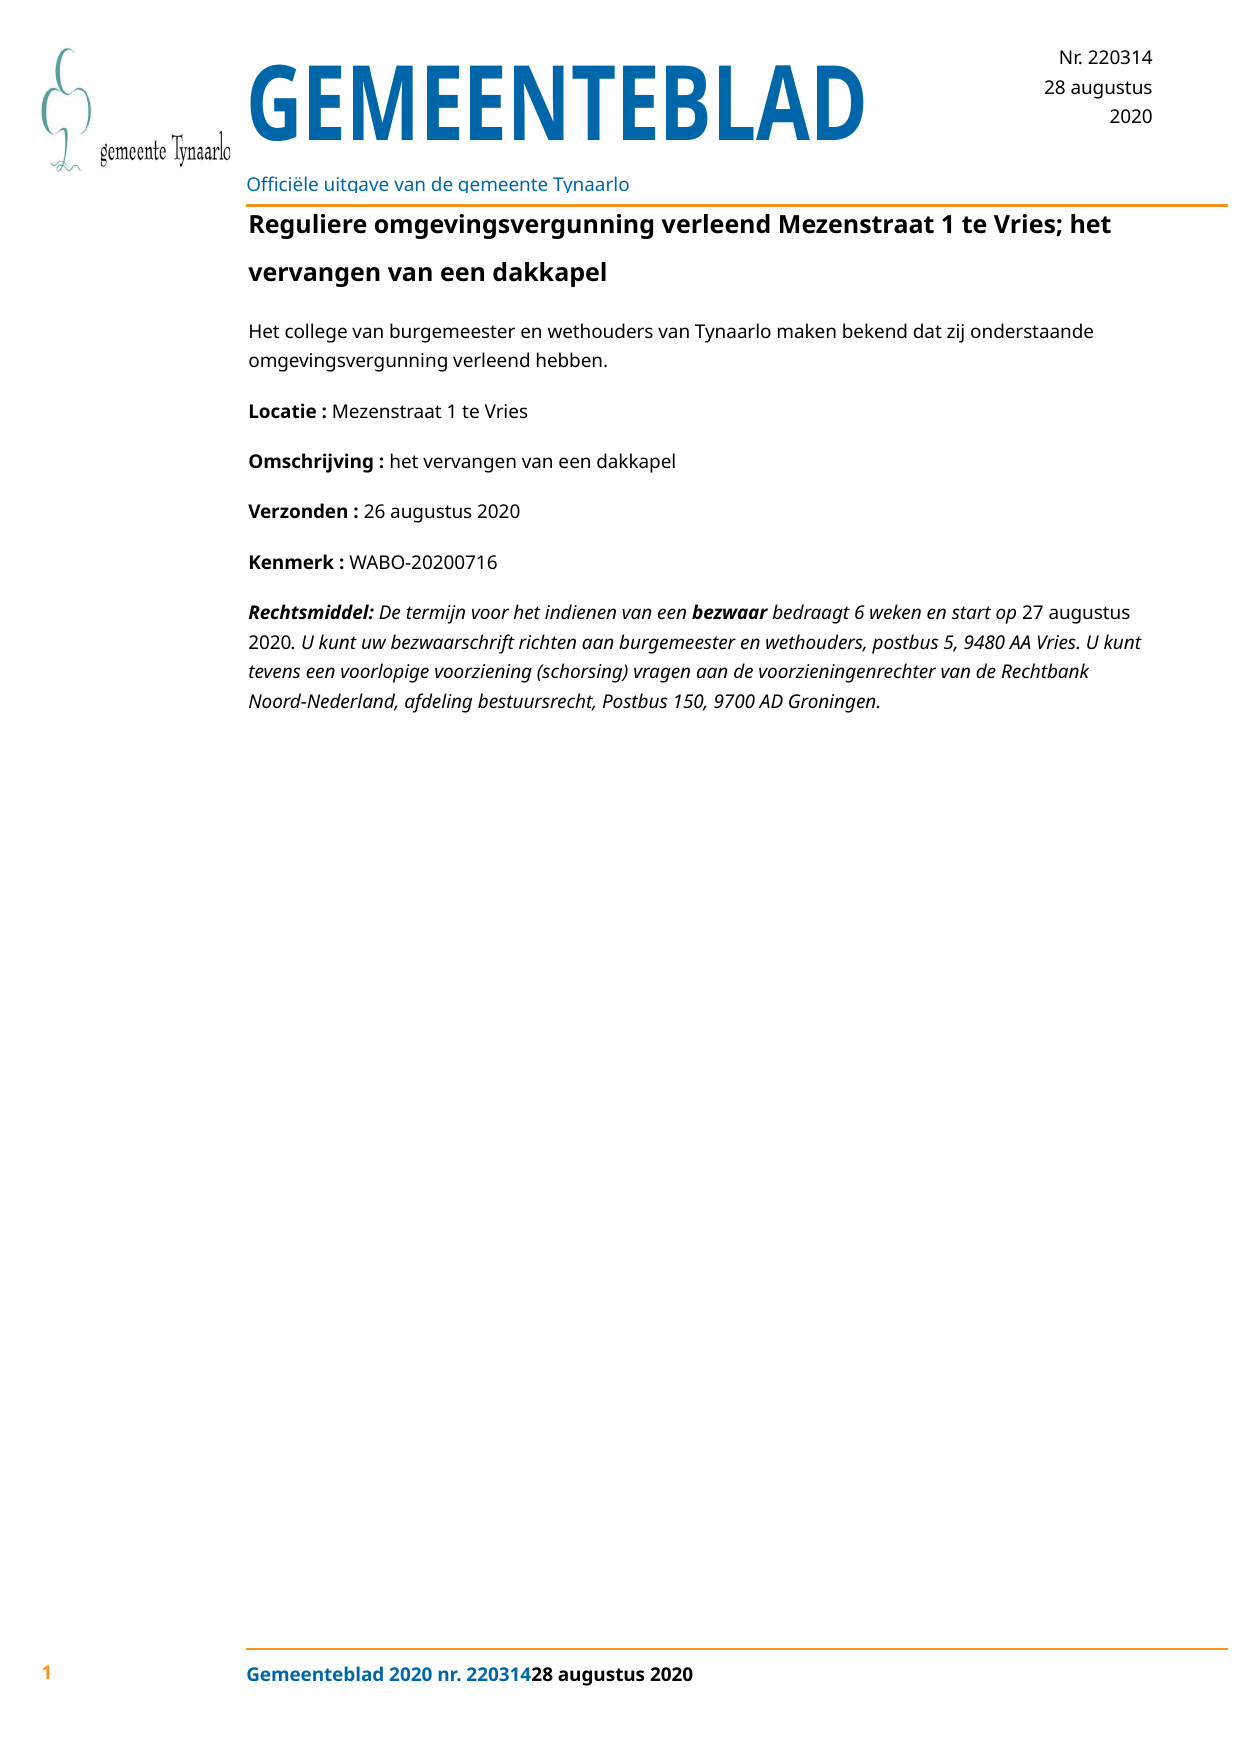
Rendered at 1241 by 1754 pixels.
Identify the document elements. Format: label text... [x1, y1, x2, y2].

text Locatie : Mezenstraat 1 te Vries [248, 398, 1152, 424]
text Het college van burgemeester en wethouders van Tynaarlo maken bekend dat zij onderstaande omgevingsvergunning verleend hebben. [248, 318, 1152, 373]
text Omschrijving : het vervangen van een dakkapel [248, 448, 1152, 474]
text Kenmerk : WABO-20200716 [248, 549, 1152, 575]
text Reguliere omgevingsvergunning verleend Mezenstraat 1 te Vries; het vervangen van een dakkapel [248, 207, 1152, 288]
text Rechtsmiddel: De termijn voor het indienen van een bezwaar bedraagt 6 weken en start op 27 augustus 2020. U kunt uw bezwaarschrift richten aan burgemeester en wethouders, postbus 5, 9480 AA Vries. U kunt tevens een voorlopige voorziening (schorsing) vragen aan de voorzieningenrechter van de Rechtbank Noord-Nederland, afdeling bestuursrecht, Postbus 150, 9700 AD Groningen. [248, 599, 1152, 714]
text Verzonden : 26 augustus 2020 [248, 499, 1152, 524]
picture [41, 47, 231, 172]
